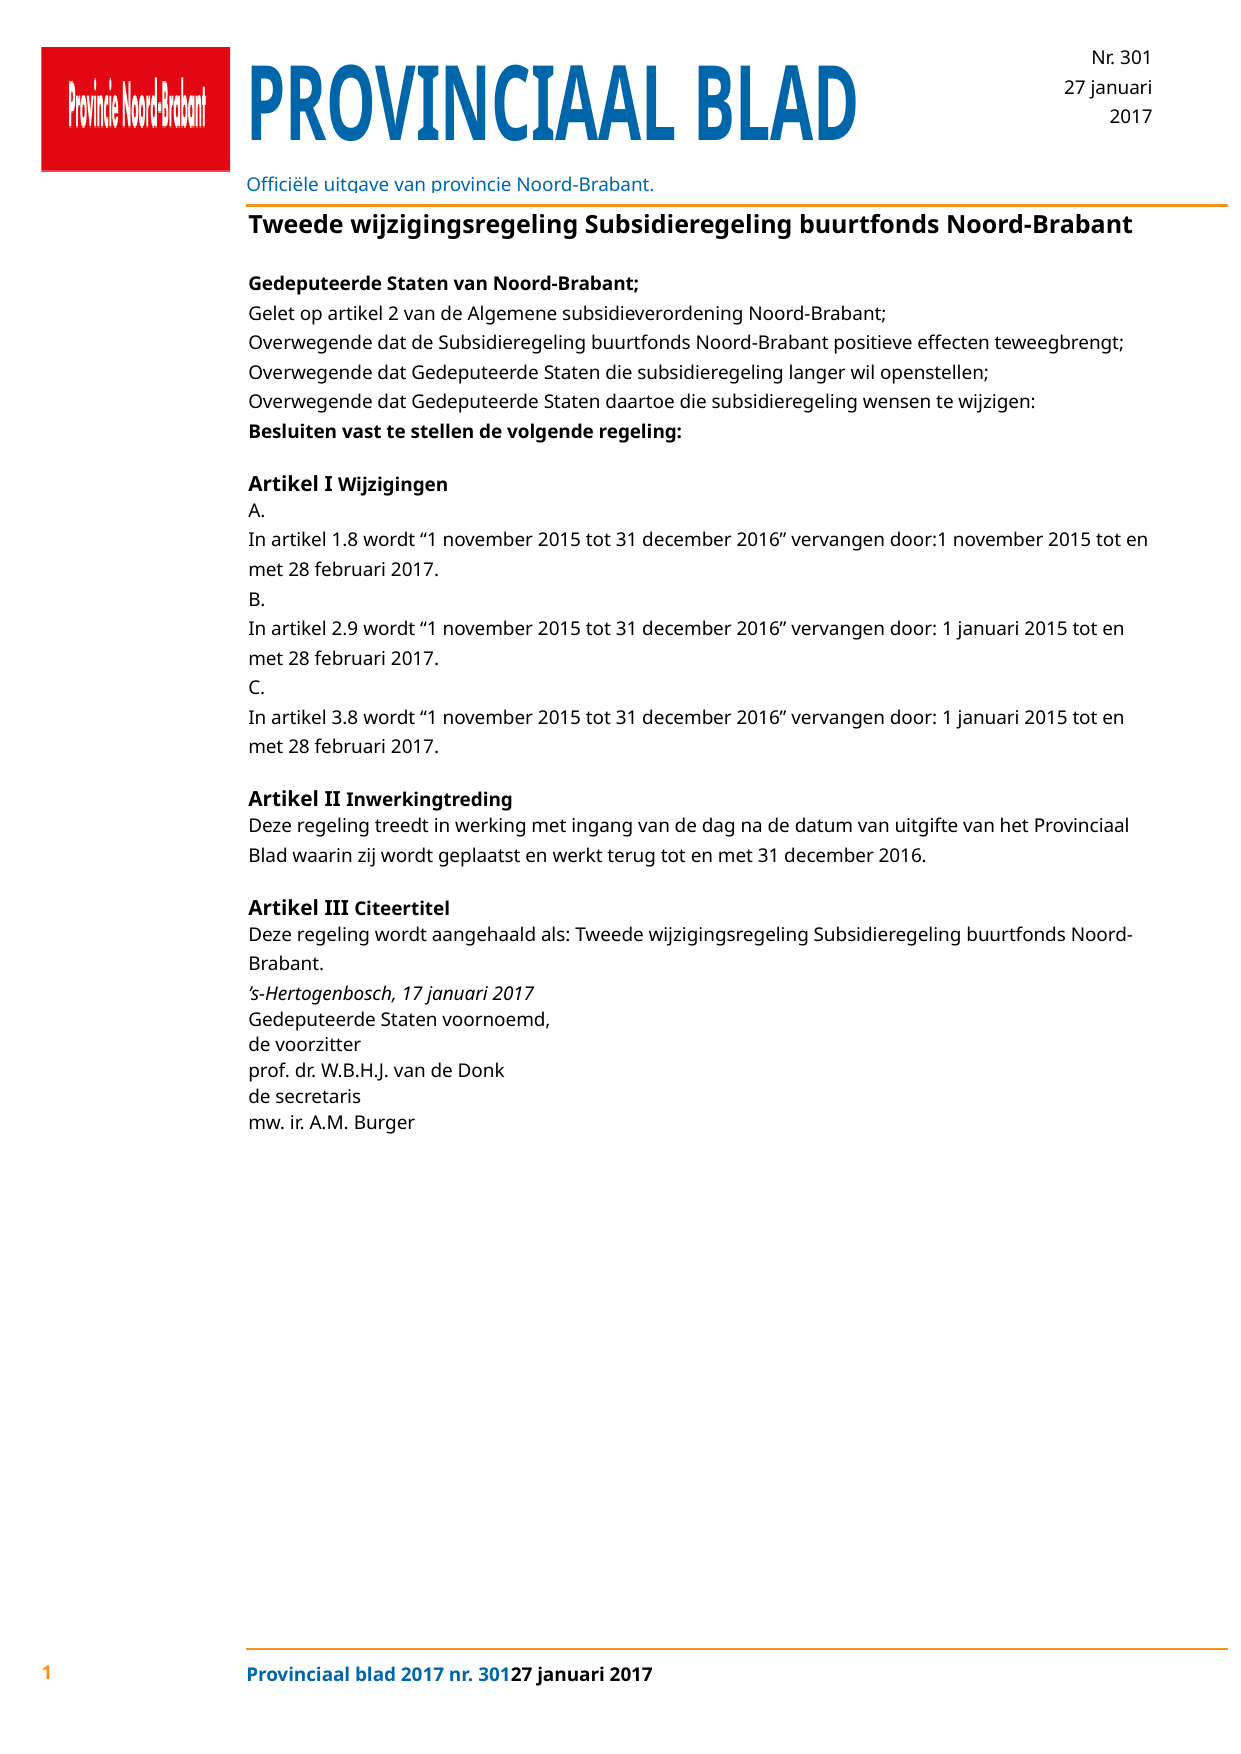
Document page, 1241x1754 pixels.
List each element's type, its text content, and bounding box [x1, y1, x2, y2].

text Artikel II Inwerkingtreding [248, 784, 1152, 813]
picture [41, 47, 231, 172]
text prof. dr. W.B.H.J. van de Donk [248, 1057, 1152, 1083]
text In artikel 1.8 wordt “1 november 2015 tot 31 december 2016” vervangen door:1 november 2015 tot en met 28 februari 2017. [248, 527, 1152, 582]
text Gelet op artikel 2 van de Algemene subsidieverordening Noord-Brabant; [248, 300, 1152, 326]
text ’s-Hertogenbosch, 17 januari 2017 [248, 980, 1152, 1006]
text Tweede wijzigingsregeling Subsidieregeling buurtfonds Noord-Brabant [248, 207, 1152, 241]
text Artikel III Citeertitel [248, 893, 1152, 921]
text Gedeputeerde Staten van Noord-Brabant; [248, 270, 1152, 296]
text Gedeputeerde Staten voornoemd, [248, 1006, 1152, 1032]
text In artikel 2.9 wordt “1 november 2015 tot 31 december 2016” vervangen door: 1 januari 2015 tot en met 28 februari 2017. [248, 615, 1152, 671]
text mw. ir. A.M. Burger [248, 1109, 1152, 1134]
text Overwegende dat Gedeputeerde Staten die subsidieregeling langer wil openstellen; [248, 359, 1152, 385]
text de voorzitter [248, 1032, 1152, 1057]
text Overwegende dat Gedeputeerde Staten daartoe die subsidieregeling wensen te wijzigen: [248, 389, 1152, 414]
text Besluiten vast te stellen de volgende regeling: [248, 418, 1152, 444]
text de secretaris [248, 1083, 1152, 1109]
text Artikel I Wijzigingen [248, 469, 1152, 497]
text Overwegende dat de Subsidieregeling buurtfonds Noord-Brabant positieve effecten teweegbrengt; [248, 329, 1152, 355]
text Deze regeling treedt in werking met ingang van de dag na de datum van uitgifte van het Provinciaal Blad waarin zij wordt geplaatst en werkt terug tot en met 31 december 2016. [248, 813, 1152, 868]
text In artikel 3.8 wordt “1 november 2015 tot 31 december 2016” vervangen door: 1 januari 2015 tot en met 28 februari 2017. [248, 704, 1152, 759]
text Deze regeling wordt aangehaald als: Tweede wijzigingsregeling Subsidieregeling buurtfonds Noord-Brabant. [248, 921, 1152, 976]
